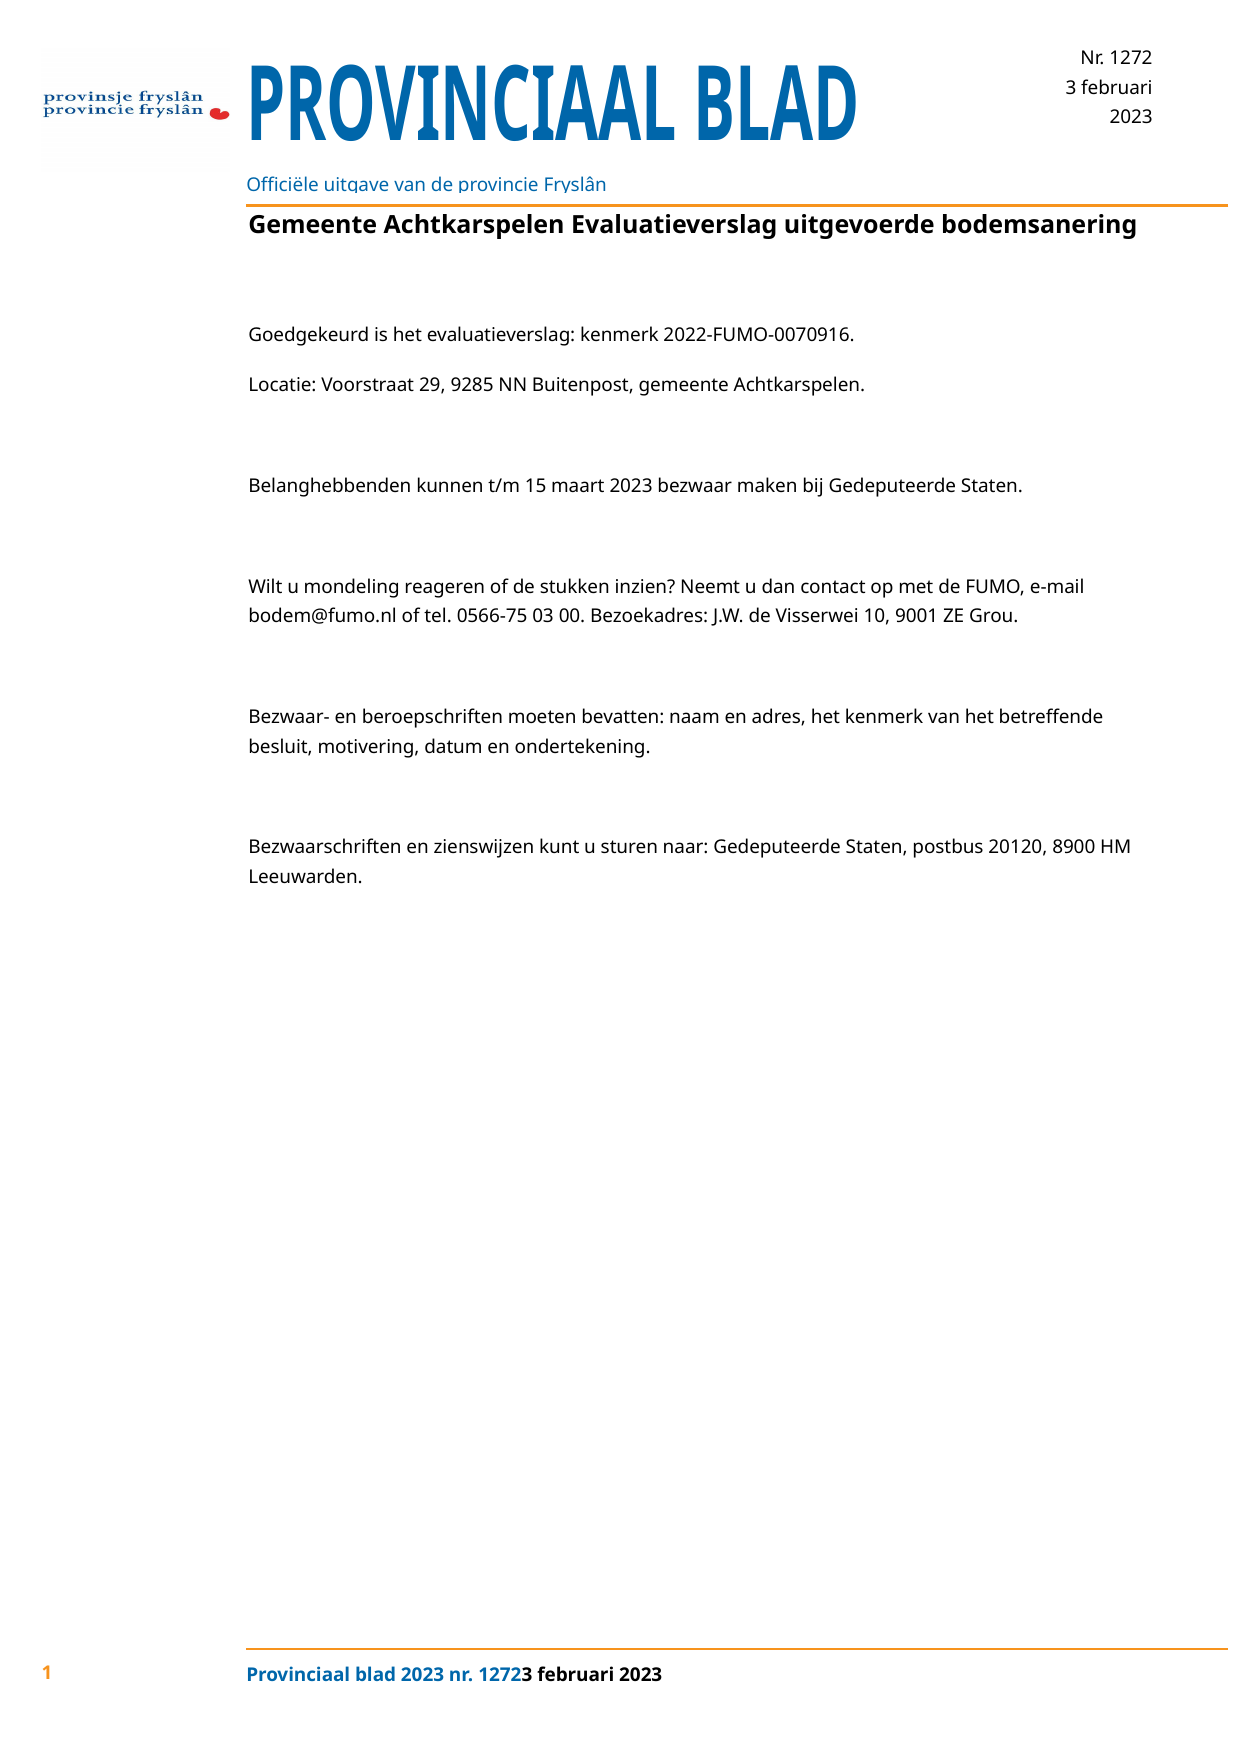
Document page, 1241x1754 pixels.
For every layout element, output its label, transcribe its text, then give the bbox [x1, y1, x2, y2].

text Bezwaar- en beroepschriften moeten bevatten: naam en adres, het kenmerk van het betreffende besluit, motivering, datum en ondertekening. [248, 703, 1152, 758]
text Gemeente Achtkarspelen Evaluatieverslag uitgevoerde bodemsanering [248, 207, 1152, 241]
text Locatie: Voorstraat 29, 9285 NN Buitenpost, gemeente Achtkarspelen. [248, 371, 1152, 397]
picture [41, 47, 231, 172]
text Wilt u mondeling reageren of de stukken inzien? Neemt u dan contact op met de FUMO, e-mail bodem@fumo.nl of tel. 0566-75 03 00. Bezoekadres: J.W. de Visserwei 10, 9001 ZE Grou. [248, 573, 1152, 628]
text Belanghebbenden kunnen t/m 15 maart 2023 bezwaar maken bij Gedeputeerde Staten. [248, 472, 1152, 498]
text Goedgekeurd is het evaluatieverslag: kenmerk 2022-FUMO-0070916. [248, 321, 1152, 346]
text Bezwaarschriften en zienswijzen kunt u sturen naar: Gedeputeerde Staten, postbus 20120, 8900 HM Leeuwarden. [248, 834, 1152, 889]
